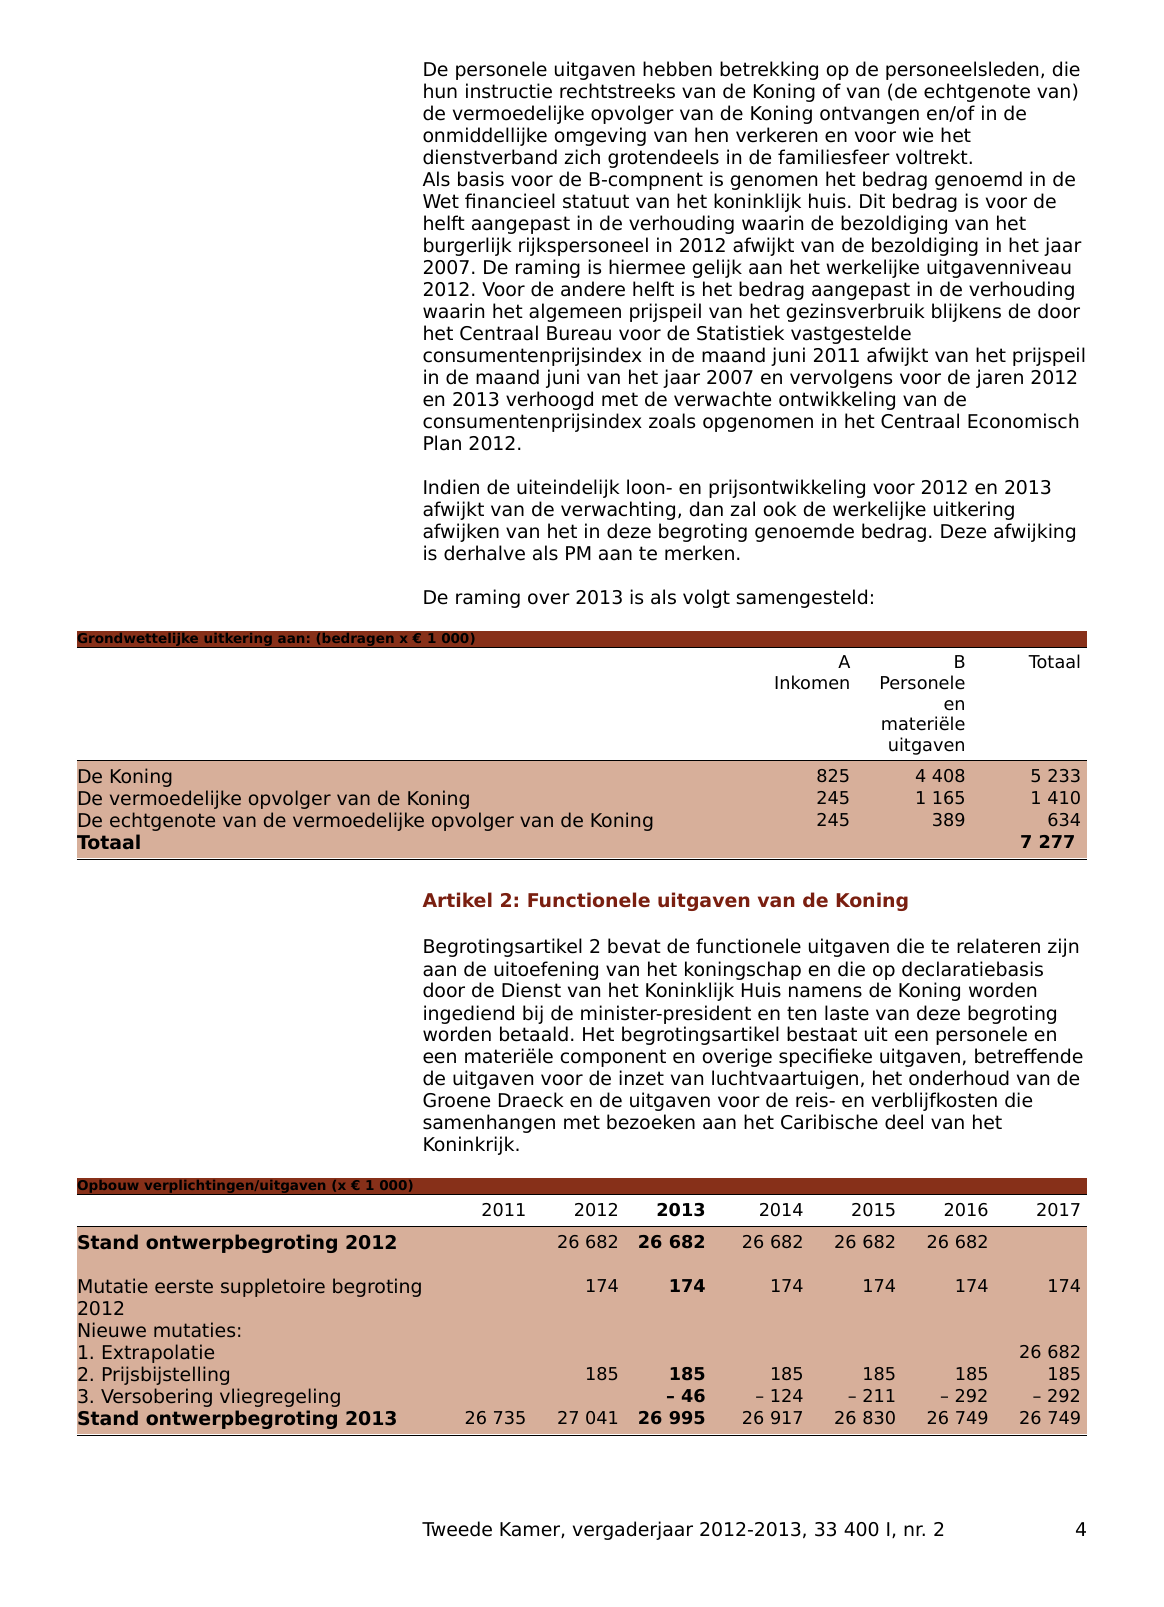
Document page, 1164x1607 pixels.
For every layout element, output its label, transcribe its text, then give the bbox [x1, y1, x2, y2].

table_cell 185 [717, 1364, 809, 1386]
table_cell Stand ontwerpbegroting 2013 [77, 1408, 440, 1434]
table_cell [717, 1342, 809, 1364]
table_cell 26 682 [625, 1227, 717, 1254]
table_cell 2017 [994, 1195, 1087, 1226]
text De raming over 2013 is als volgt samengesteld: [422, 587, 1087, 609]
text Begrotingsartikel 2 bevat de functionele uitgaven die te relateren zijn aan de uitoefening van het koningschap en die op declaratiebasis door de Dienst van het Koninklijk Huis namens de Koning worden ingediend bij de minister-president en ten laste van deze begroting worden betaald. Het begrotingsartikel bestaat uit een personele en een materiële component en overige specifieke uitgaven, betreffende de uitgaven voor de inzet van luchtvaartuigen, het onderhoud van de Groene Draeck en de uitgaven voor de reis- en verblijfkosten die samenhangen met bezoeken aan het Caribische deel van het Koninkrijk. [422, 936, 1087, 1156]
table_cell 174 [902, 1276, 994, 1320]
table_cell Totaal [971, 648, 1087, 760]
table_cell De Koning [77, 761, 741, 788]
table_cell [440, 1342, 532, 1364]
table_cell [994, 1227, 1087, 1254]
table_cell Nieuwe mutaties: [77, 1320, 440, 1342]
table_cell [994, 1254, 1087, 1276]
table_cell [625, 1320, 717, 1342]
table_cell De echtgenote van de vermoedelijke opvolger van de Koning [77, 810, 741, 832]
table_cell 2012 [532, 1195, 624, 1226]
table_cell – 292 [994, 1386, 1087, 1408]
table_cell [902, 1342, 994, 1364]
table_cell [625, 1342, 717, 1364]
table_cell 2013 [625, 1195, 717, 1226]
table_cell 5 233 [971, 761, 1087, 788]
table_cell 2011 [440, 1195, 532, 1226]
table_cell [625, 1254, 717, 1276]
table_cell 825 [741, 761, 856, 788]
table_cell [717, 1254, 809, 1276]
table_cell [440, 1386, 532, 1408]
table_cell 185 [532, 1364, 624, 1386]
table_cell [902, 1320, 994, 1342]
table_cell – 46 [625, 1386, 717, 1408]
table_cell [77, 1195, 440, 1226]
table_cell 26 749 [994, 1408, 1087, 1434]
table_cell – 211 [809, 1386, 902, 1408]
table_cell 185 [809, 1364, 902, 1386]
table_cell De vermoedelijke opvolger van de Koning [77, 788, 741, 810]
table_cell 26 749 [902, 1408, 994, 1434]
table_cell 245 [741, 788, 856, 810]
text Als basis voor de B-compnent is genomen het bedrag genoemd in de Wet financieel statuut van het koninklijk huis. Dit bedrag is voor de helft aangepast in de verhouding waarin de bezoldiging van het burgerlijk rijkspersoneel in 2012 afwijkt van de bezoldiging in het jaar 2007. De raming is hiermee gelijk aan het werkelijke uitgavenniveau 2012. Voor de andere helft is het bedrag aangepast in de verhouding waarin het algemeen prijspeil van het gezinsverbruik blijkens de door het Centraal Bureau voor de Statistiek vastgestelde consumentenprijsindex in de maand juni 2011 afwijkt van het prijspeil in de maand juni van het jaar 2007 en vervolgens voor de jaren 2012 en 2013 verhoogd met de verwachte ontwikkeling van de consumentenprijsindex zoals opgenomen in het Centraal Economisch Plan 2012. [422, 169, 1087, 455]
table_cell 3. Versobering vliegregeling [77, 1386, 440, 1408]
table_cell 26 735 [440, 1408, 532, 1434]
table_cell 26 682 [902, 1227, 994, 1254]
table_cell 245 [741, 810, 856, 832]
table_cell – 124 [717, 1386, 809, 1408]
table_cell [741, 832, 856, 858]
table_cell [809, 1342, 902, 1364]
table_cell [856, 832, 971, 858]
table_cell 389 [856, 810, 971, 832]
table_cell Mutatie eerste suppletoire begroting 2012 [77, 1276, 440, 1320]
table_cell [440, 1320, 532, 1342]
text De personele uitgaven hebben betrekking op de personeelsleden, die hun instructie rechtstreeks van de Koning of van (de echtgenote van) de vermoedelijke opvolger van de Koning ontvangen en/of in de onmiddellijke omgeving van hen verkeren en voor wie het dienstverband zich grotendeels in de familiesfeer voltrekt. [422, 59, 1087, 169]
table_cell 634 [971, 810, 1087, 832]
table_cell – 292 [902, 1386, 994, 1408]
table_cell [532, 1254, 624, 1276]
table_cell B Personele en materiële uitgaven [856, 648, 971, 760]
table_cell 1 165 [856, 788, 971, 810]
table_cell [77, 648, 741, 760]
subtitle Artikel 2: Functionele uitgaven van de Koning [422, 889, 1087, 911]
table_cell 1. Extrapolatie [77, 1342, 440, 1364]
table_cell 26 682 [532, 1227, 624, 1254]
table_cell [440, 1254, 532, 1276]
table_cell 7 277 [971, 832, 1087, 858]
table_cell 185 [902, 1364, 994, 1386]
table_cell 2. Prijsbijstelling [77, 1364, 440, 1386]
table_cell Stand ontwerpbegroting 2012 [77, 1227, 440, 1254]
table_cell [809, 1320, 902, 1342]
table_cell [532, 1320, 624, 1342]
table_cell 174 [809, 1276, 902, 1320]
table_cell 185 [994, 1364, 1087, 1386]
table_cell 174 [717, 1276, 809, 1320]
table_cell [532, 1386, 624, 1408]
table_cell [532, 1342, 624, 1364]
table_cell Totaal [77, 832, 741, 858]
table_cell [77, 1254, 440, 1276]
table_cell 174 [532, 1276, 624, 1320]
table_cell 2014 [717, 1195, 809, 1226]
table_cell [717, 1320, 809, 1342]
table_cell 27 041 [532, 1408, 624, 1434]
table_cell A Inkomen [741, 648, 856, 760]
table_cell 2016 [902, 1195, 994, 1226]
table_header Opbouw verplichtingen/uitgaven (x € 1 000) [77, 1178, 1087, 1194]
table_cell 26 682 [717, 1227, 809, 1254]
table_cell 26 830 [809, 1408, 902, 1434]
table_header Grondwettelijke uitkering aan: (bedragen x € 1 000) [77, 631, 1087, 647]
table_cell 4 408 [856, 761, 971, 788]
text Indien de uiteindelijk loon- en prijsontwikkeling voor 2012 en 2013 afwijkt van de verwachting, dan zal ook de werkelijke uitkering afwijken van het in deze begroting genoemde bedrag. Deze afwijking is derhalve als PM aan te merken. [422, 477, 1087, 565]
table_cell 174 [625, 1276, 717, 1320]
table_cell 26 682 [994, 1342, 1087, 1364]
table_cell 1 410 [971, 788, 1087, 810]
table_cell [440, 1276, 532, 1320]
table_cell [440, 1364, 532, 1386]
table_cell 174 [994, 1276, 1087, 1320]
table_cell [994, 1320, 1087, 1342]
table_cell [902, 1254, 994, 1276]
table_cell [809, 1254, 902, 1276]
table_cell 185 [625, 1364, 717, 1386]
table_cell 26 682 [809, 1227, 902, 1254]
table_cell [440, 1227, 532, 1254]
table_cell 26 917 [717, 1408, 809, 1434]
table_cell 26 995 [625, 1408, 717, 1434]
table_cell 2015 [809, 1195, 902, 1226]
